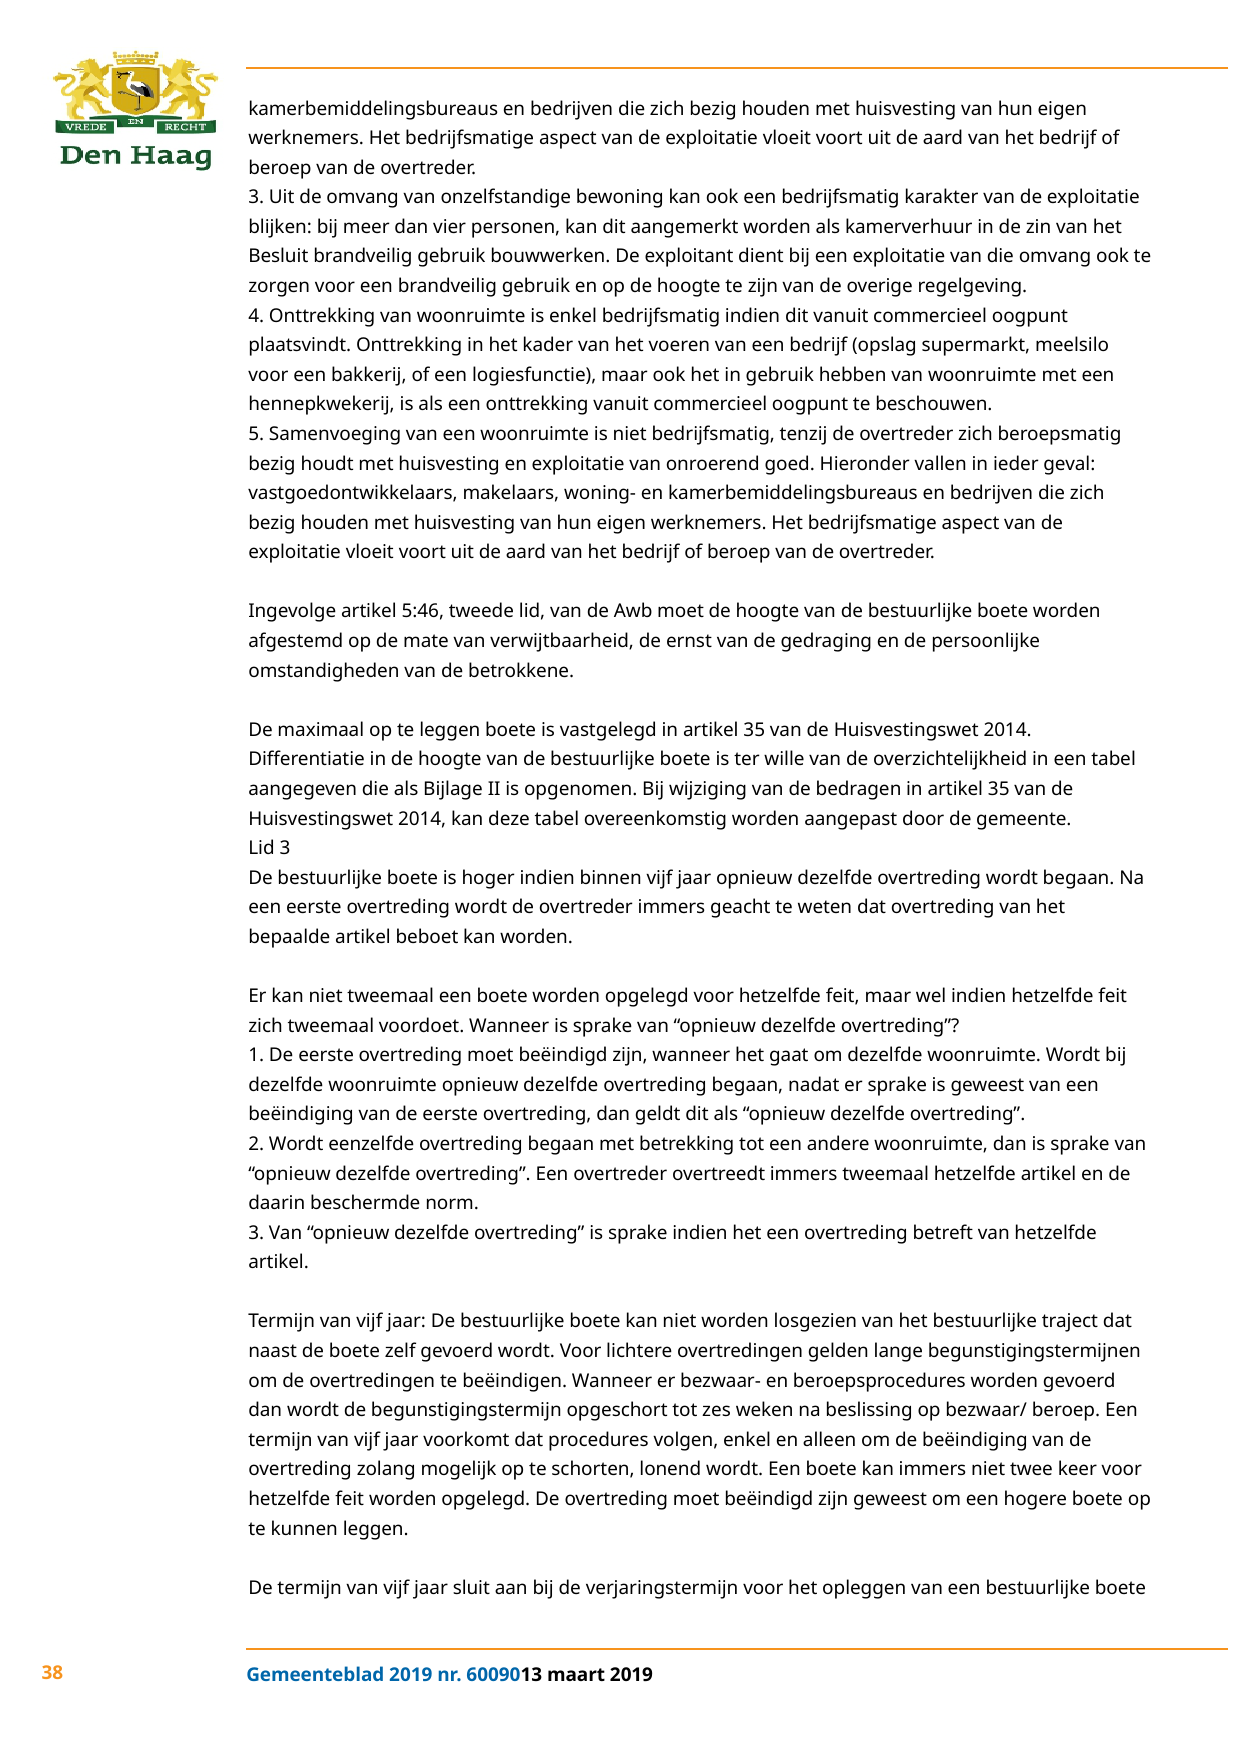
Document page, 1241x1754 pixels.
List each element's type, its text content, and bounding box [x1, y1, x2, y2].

text De termijn van vijf jaar sluit aan bij de verjaringstermijn voor het opleggen van een bestuurlijke boete [248, 1574, 1152, 1600]
text 3. Van “opnieuw dezelfde overtreding” is sprake indien het een overtreding betreft van hetzelfde artikel. [248, 1219, 1152, 1274]
text Ingevolge artikel 5:46, tweede lid, van de Awb moet de hoogte van de bestuurlijke boete worden afgestemd op de mate van verwijtbaarheid, de ernst van de gedraging en de persoonlijke omstandigheden van de betrokkene. [248, 598, 1152, 683]
text 1. De eerste overtreding moet beëindigd zijn, wanneer het gaat om dezelfde woonruimte. Wordt bij dezelfde woonruimte opnieuw dezelfde overtreding begaan, nadat er sprake is geweest van een beëindiging van de eerste overtreding, dan geldt dit als “opnieuw dezelfde overtreding”. [248, 1041, 1152, 1126]
text Er kan niet tweemaal een boete worden opgelegd voor hetzelfde feit, maar wel indien hetzelfde feit zich tweemaal voordoet. Wanneer is sprake van “opnieuw dezelfde overtreding”? [248, 982, 1152, 1038]
picture [41, 47, 231, 172]
text 4. Onttrekking van woonruimte is enkel bedrijfsmatig indien dit vanuit commercieel oogpunt plaatsvindt. Onttrekking in het kader van het voeren van een bedrijf (opslag supermarkt, meelsilo voor een bakkerij, of een logiesfunctie), maar ook het in gebruik hebben van woonruimte met een hennepkwekerij, is als een onttrekking vanuit commercieel oogpunt te beschouwen. [248, 302, 1152, 416]
text 3. Uit de omvang van onzelfstandige bewoning kan ook een bedrijfsmatig karakter van de exploitatie blijken: bij meer dan vier personen, kan dit aangemerkt worden als kamerverhuur in de zin van het Besluit brandveilig gebruik bouwwerken. De exploitant dient bij een exploitatie van die omvang ook te zorgen voor een brandveilig gebruik en op de hoogte te zijn van de overige regelgeving. [248, 183, 1152, 298]
text De bestuurlijke boete is hoger indien binnen vijf jaar opnieuw dezelfde overtreding wordt begaan. Na een eerste overtreding wordt de overtreder immers geacht te weten dat overtreding van het bepaalde artikel beboet kan worden. [248, 864, 1152, 949]
text Lid 3 [248, 834, 1152, 860]
text 2. Wordt eenzelfde overtreding begaan met betrekking tot een andere woonruimte, dan is sprake van “opnieuw dezelfde overtreding”. Een overtreder overtreedt immers tweemaal hetzelfde artikel en de daarin beschermde norm. [248, 1130, 1152, 1215]
text kamerbemiddelingsbureaus en bedrijven die zich bezig houden met huisvesting van hun eigen werknemers. Het bedrijfsmatige aspect van de exploitatie vloeit voort uit de aard van het bedrijf of beroep van de overtreder. [248, 95, 1152, 180]
text Termijn van vijf jaar: De bestuurlijke boete kan niet worden losgezien van het bestuurlijke traject dat naast de boete zelf gevoerd wordt. Voor lichtere overtredingen gelden lange begunstigingstermijnen om de overtredingen te beëindigen. Wanneer er bezwaar- en beroepsprocedures worden gevoerd dan wordt de begunstigingstermijn opgeschort tot zes weken na beslissing op bezwaar/ beroep. Een termijn van vijf jaar voorkomt dat procedures volgen, enkel en alleen om de beëindiging van de overtreding zolang mogelijk op te schorten, lonend wordt. Een boete kan immers niet twee keer voor hetzelfde feit worden opgelegd. De overtreding moet beëindigd zijn geweest om een hogere boete op te kunnen leggen. [248, 1308, 1152, 1541]
text 5. Samenvoeging van een woonruimte is niet bedrijfsmatig, tenzij de overtreder zich beroepsmatig bezig houdt met huisvesting en exploitatie van onroerend goed. Hieronder vallen in ieder geval: vastgoedontwikkelaars, makelaars, woning- en kamerbemiddelingsbureaus en bedrijven die zich bezig houden met huisvesting van hun eigen werknemers. Het bedrijfsmatige aspect van de exploitatie vloeit voort uit de aard van het bedrijf of beroep van de overtreder. [248, 420, 1152, 564]
text De maximaal op te leggen boete is vastgelegd in artikel 35 van de Huisvestingswet 2014. Differentiatie in de hoogte van de bestuurlijke boete is ter wille van de overzichtelijkheid in een tabel aangegeven die als Bijlage II is opgenomen. Bij wijziging van de bedragen in artikel 35 van de Huisvestingswet 2014, kan deze tabel overeenkomstig worden aangepast door de gemeente. [248, 716, 1152, 831]
